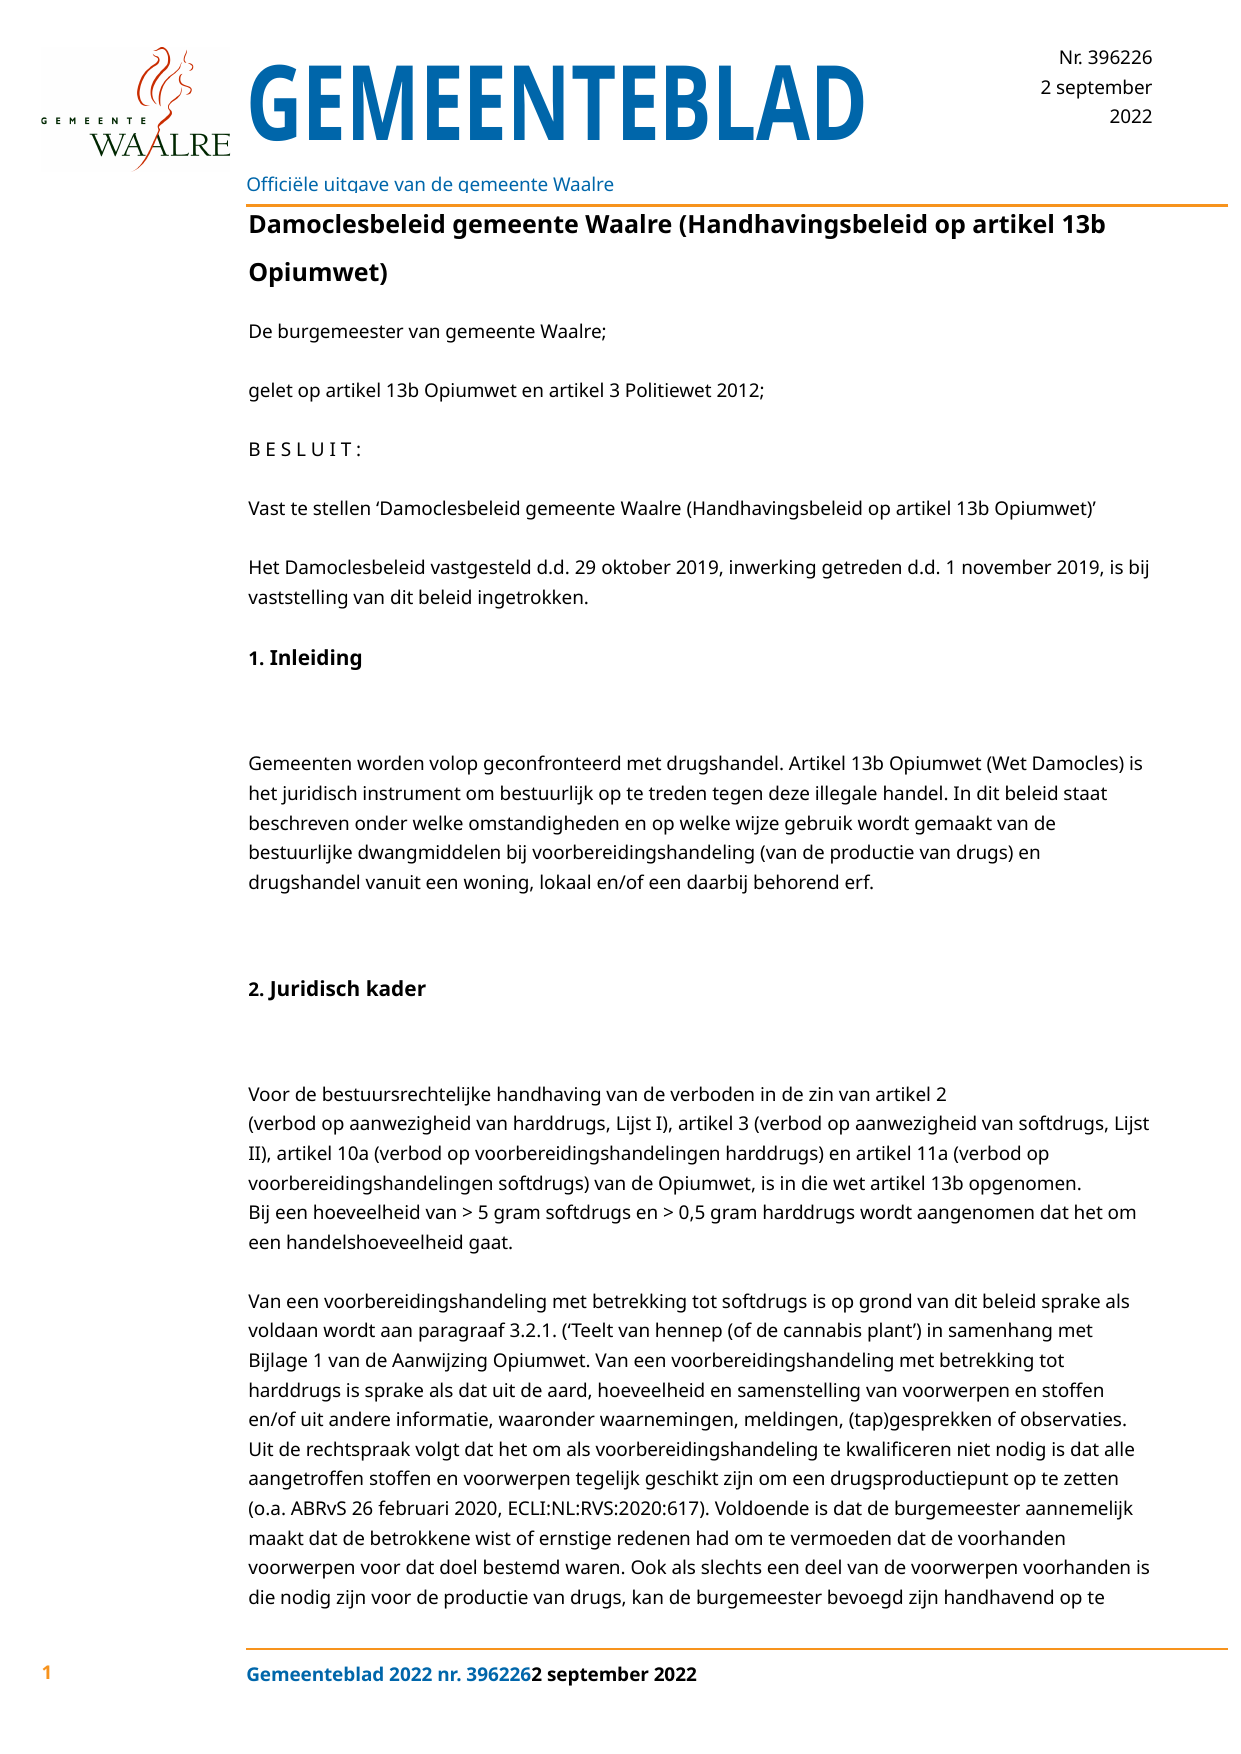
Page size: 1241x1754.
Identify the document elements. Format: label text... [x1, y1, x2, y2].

text Damoclesbeleid gemeente Waalre (Handhavingsbeleid op artikel 13b Opiumwet) [248, 207, 1152, 288]
text Het Damoclesbeleid vastgesteld d.d. 29 oktober 2019, inwerking getreden d.d. 1 november 2019, is bij vaststelling van dit beleid ingetrokken. [248, 554, 1152, 610]
text 1. Inleiding [248, 643, 1152, 672]
text 2. Juridisch kader [248, 974, 1152, 1002]
text Bij een hoeveelheid van > 5 gram softdrugs en > 0,5 gram harddrugs wordt aangenomen dat het om een handelshoeveelheid gaat. [248, 1199, 1152, 1255]
text Vast te stellen ‘Damoclesbeleid gemeente Waalre (Handhavingsbeleid op artikel 13b Opiumwet)’ [248, 495, 1152, 521]
text De burgemeester van gemeente Waalre; [248, 318, 1152, 344]
picture [41, 47, 231, 172]
text Gemeenten worden volop geconfronteerd met drugshandel. Artikel 13b Opiumwet (Wet Damocles) is het juridisch instrument om bestuurlijk op te treden tegen deze illegale handel. In dit beleid staat beschreven onder welke omstandigheden en op welke wijze gebruik wordt gemaakt van de bestuurlijke dwangmiddelen bij voorbereidingshandeling (van de productie van drugs) en drugshandel vanuit een woning, lokaal en/of een daarbij behorend erf. [248, 751, 1152, 895]
text (verbod op aanwezigheid van harddrugs, Lijst I), artikel 3 (verbod op aanwezigheid van softdrugs, Lijst II), artikel 10a (verbod op voorbereidingshandelingen harddrugs) en artikel 11a (verbod op voorbereidingshandelingen softdrugs) van de Opiumwet, is in die wet artikel 13b opgenomen. [248, 1111, 1152, 1196]
text Voor de bestuursrechtelijke handhaving van de verboden in de zin van artikel 2 [248, 1081, 1152, 1107]
text Van een voorbereidingshandeling met betrekking tot softdrugs is op grond van dit beleid sprake als voldaan wordt aan paragraaf 3.2.1. (‘Teelt van hennep (of de cannabis plant’) in samenhang met Bijlage 1 van de Aanwijzing Opiumwet. Van een voorbereidingshandeling met betrekking tot harddrugs is sprake als dat uit de aard, hoeveelheid en samenstelling van voorwerpen en stoffen en/of uit andere informatie, waaronder waarnemingen, meldingen, (tap)gesprekken of observaties. Uit de rechtspraak volgt dat het om als voorbereidingshandeling te kwalificeren niet nodig is dat alle aangetroffen stoffen en voorwerpen tegelijk geschikt zijn om een drugsproductiepunt op te zetten (o.a. ABRvS 26 februari 2020, ECLI:NL:RVS:2020:617). Voldoende is dat de burgemeester aannemelijk maakt dat de betrokkene wist of ernstige redenen had om te vermoeden dat de voorhanden voorwerpen voor dat doel bestemd waren. Ook als slechts een deel van de voorwerpen voorhanden is die nodig zijn voor de productie van drugs, kan de burgemeester bevoegd zijn handhavend op te [248, 1288, 1152, 1610]
text gelet op artikel 13b Opiumwet en artikel 3 Politiewet 2012; [248, 377, 1152, 403]
text B E S L U I T : [248, 436, 1152, 462]
